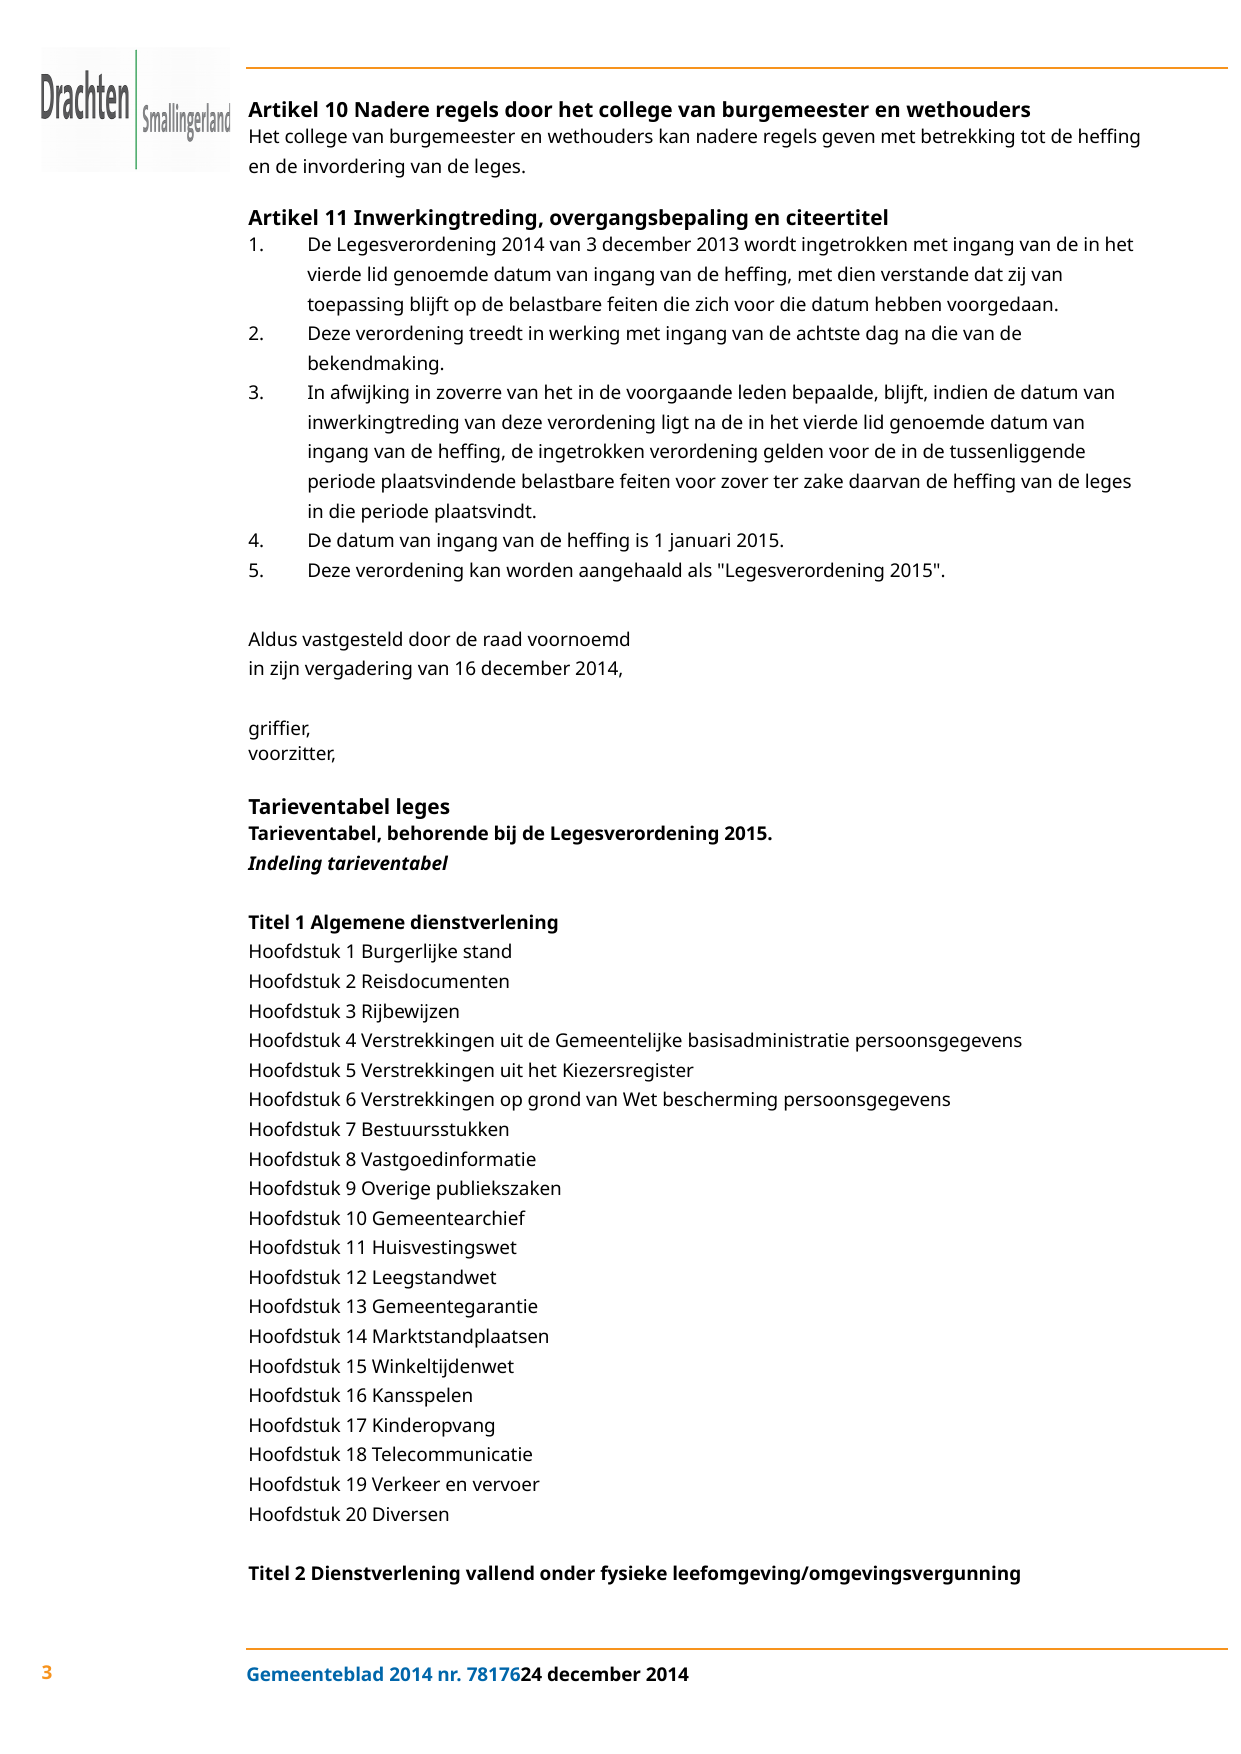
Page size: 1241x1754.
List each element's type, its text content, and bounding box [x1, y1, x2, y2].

text Hoofdstuk 5 Verstrekkingen uit het Kiezersregister [248, 1057, 1152, 1083]
text Hoofdstuk 9 Overige publiekszaken [248, 1175, 1152, 1201]
text Hoofdstuk 18 Telecommunicatie [248, 1442, 1152, 1467]
text in zijn vergadering van 16 december 2014, [248, 656, 1152, 681]
text Hoofdstuk 3 Rijbewijzen [248, 998, 1152, 1023]
text Hoofdstuk 11 Huisvestingswet [248, 1234, 1152, 1260]
text Hoofdstuk 13 Gemeentegarantie [248, 1294, 1152, 1319]
text Hoofdstuk 19 Verkeer en vervoer [248, 1471, 1152, 1497]
list Deze verordening treedt in werking met ingang van de achtste dag na die van de bekendmaking. [248, 320, 1152, 376]
text voorzitter, [248, 740, 1152, 766]
text Hoofdstuk 14 Marktstandplaatsen [248, 1323, 1152, 1349]
text Hoofdstuk 2 Reisdocumenten [248, 968, 1152, 994]
text Hoofdstuk 10 Gemeentearchief [248, 1205, 1152, 1231]
text Hoofdstuk 8 Vastgoedinformatie [248, 1146, 1152, 1171]
list In afwijking in zoverre van het in de voorgaande leden bepaalde, blijft, indien de datum van inwerkingtreding van deze verordening ligt na de in het vierde lid genoemde datum van ingang van de heffing, de ingetrokken verordening gelden voor de in de tussenliggende periode plaatsvindende belastbare feiten voor zover ter zake daarvan de heffing van de leges in die periode plaatsvindt. [248, 379, 1152, 524]
text Hoofdstuk 16 Kansspelen [248, 1382, 1152, 1408]
text Artikel 10 Nadere regels door het college van burgemeester en wethouders [248, 95, 1152, 123]
text Hoofdstuk 7 Bestuursstukken [248, 1116, 1152, 1142]
text Hoofdstuk 6 Verstrekkingen op grond van Wet bescherming persoonsgegevens [248, 1087, 1152, 1112]
list De Legesverordening 2014 van 3 december 2013 wordt ingetrokken met ingang van de in het vierde lid genoemde datum van ingang van de heffing, met dien verstande dat zij van toepassing blijft op de belastbare feiten die zich voor die datum hebben voorgedaan. [248, 232, 1152, 317]
text Titel 1 Algemene dienstverlening [248, 909, 1152, 935]
text Hoofdstuk 17 Kinderopvang [248, 1412, 1152, 1438]
text Artikel 11 Inwerkingtreding, overgangsbepaling en citeertitel [248, 203, 1152, 232]
text Hoofdstuk 20 Diversen [248, 1501, 1152, 1526]
list De datum van ingang van de heffing is 1 januari 2015. [248, 527, 1152, 553]
list Deze verordening kan worden aangehaald als "Legesverordening 2015". [248, 557, 1152, 583]
text Hoofdstuk 1 Burgerlijke stand [248, 939, 1152, 964]
text Hoofdstuk 12 Leegstandwet [248, 1264, 1152, 1290]
picture [41, 47, 231, 172]
text Aldus vastgesteld door de raad voornoemd [248, 626, 1152, 652]
text griffier, [248, 715, 1152, 740]
text Indeling tarieventabel [248, 850, 1152, 876]
text Titel 2 Dienstverlening vallend onder fysieke leefomgeving/omgevingsvergunning [248, 1560, 1152, 1586]
text Het college van burgemeester en wethouders kan nadere regels geven met betrekking tot de heffing en de invordering van de leges. [248, 123, 1152, 178]
text Tarieventabel, behorende bij de Legesverordening 2015. [248, 820, 1152, 846]
text Hoofdstuk 4 Verstrekkingen uit de Gemeentelijke basisadministratie persoonsgegevens [248, 1027, 1152, 1053]
text Tarieventabel leges [248, 792, 1152, 820]
text Hoofdstuk 15 Winkeltijdenwet [248, 1353, 1152, 1378]
